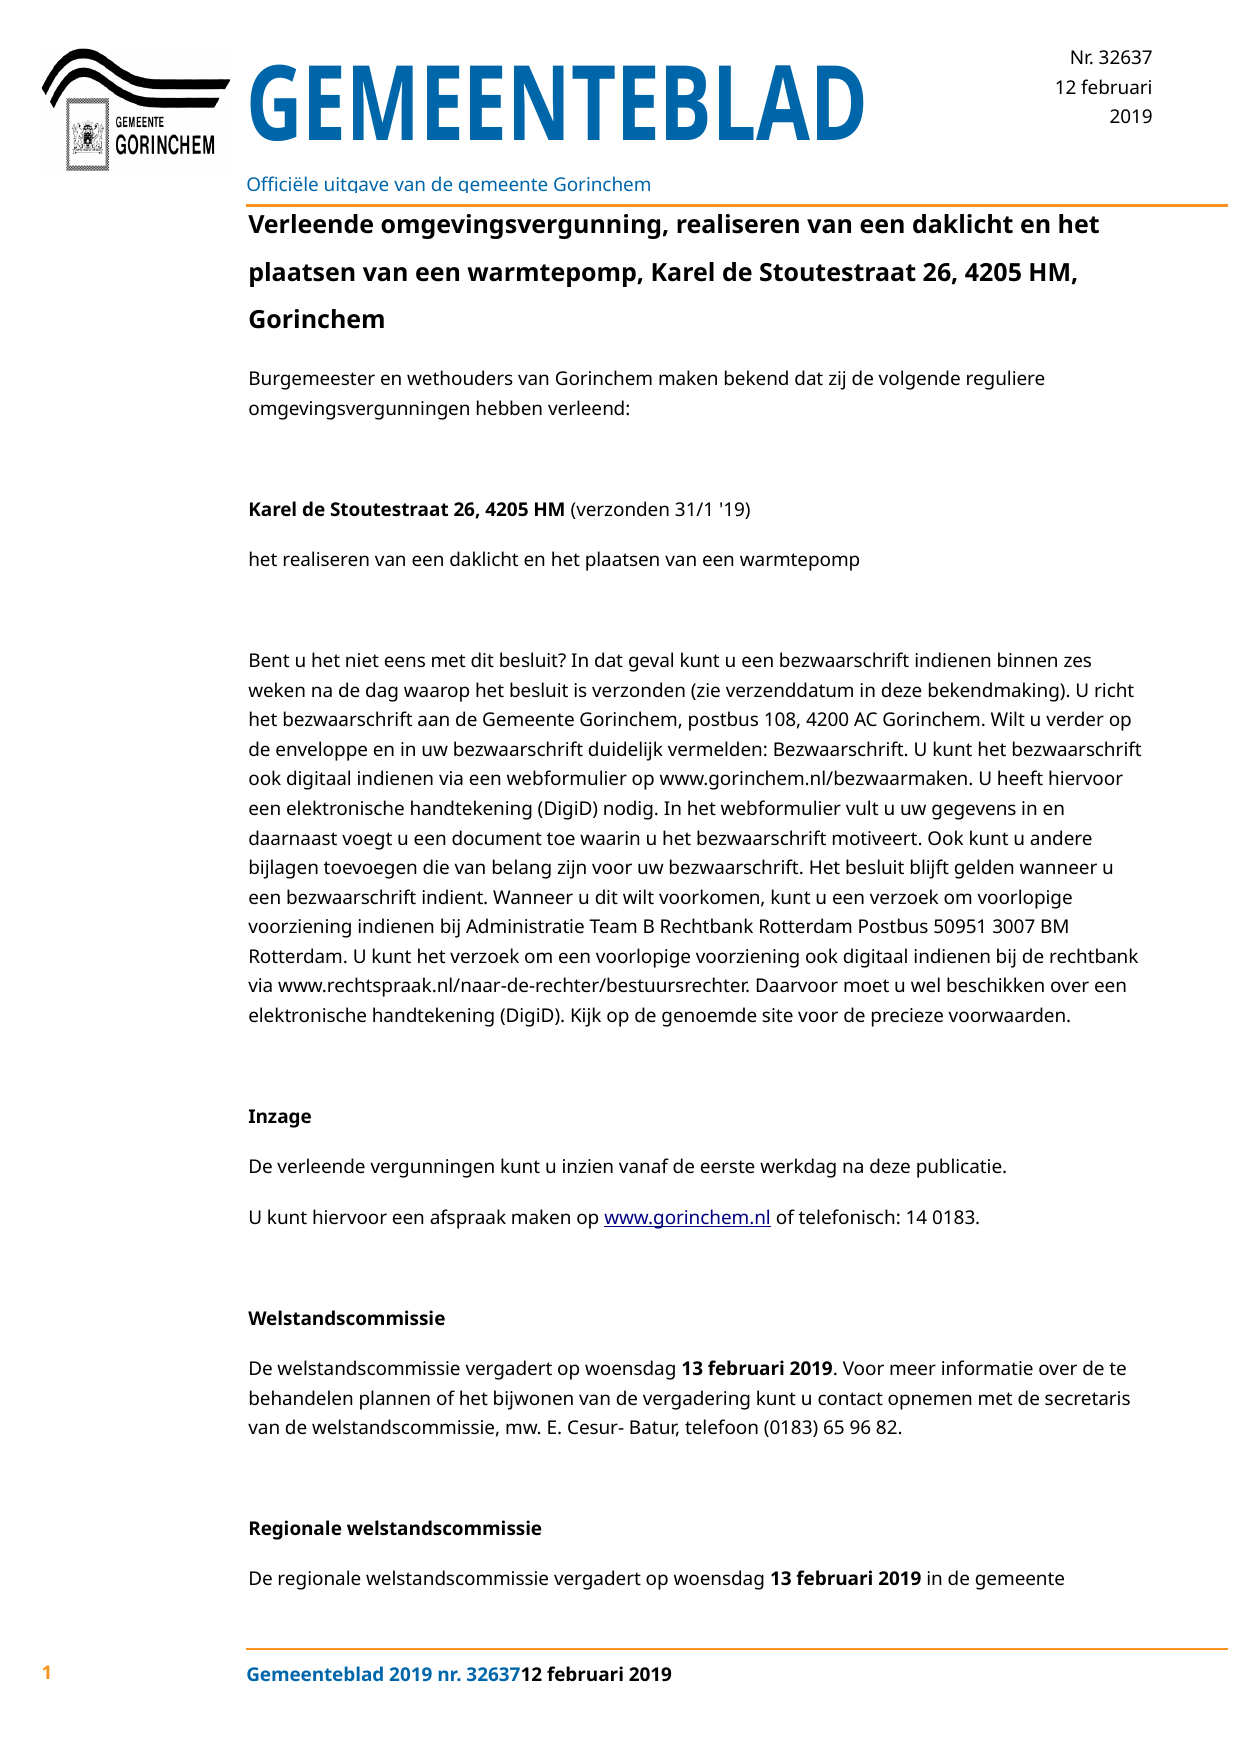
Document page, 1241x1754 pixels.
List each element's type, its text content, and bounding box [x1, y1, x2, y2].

picture [41, 47, 231, 172]
text Burgemeester en wethouders van Gorinchem maken bekend dat zij de volgende reguliere omgevingsvergunningen hebben verleend: [248, 366, 1152, 421]
text Inzage [248, 1103, 1152, 1129]
text De regionale welstandscommissie vergadert op woensdag 13 februari 2019 in de gemeente [248, 1566, 1152, 1591]
text Bent u het niet eens met dit besluit? In dat geval kunt u een bezwaarschrift indienen binnen zes weken na de dag waarop het besluit is verzonden (zie verzenddatum in deze bekendmaking). U richt het bezwaarschrift aan de Gemeente Gorinchem, postbus 108, 4200 AC Gorinchem. Wilt u verder op de enveloppe en in uw bezwaarschrift duidelijk vermelden: Bezwaarschrift. U kunt het bezwaarschrift ook digitaal indienen via een webformulier op www.gorinchem.nl/bezwaarmaken. U heeft hiervoor een elektronische handtekening (DigiD) nodig. In het webformulier vult u uw gegevens in en daarnaast voegt u een document toe waarin u het bezwaarschrift motiveert. Ook kunt u andere bijlagen toevoegen die van belang zijn voor uw bezwaarschrift. Het besluit blijft gelden wanneer u een bezwaarschrift indient. Wanneer u dit wilt voorkomen, kunt u een verzoek om voorlopige voorziening indienen bij Administratie Team B Rechtbank Rotterdam Postbus 50951 3007 BM Rotterdam. U kunt het verzoek om een voorlopige voorziening ook digitaal indienen bij de rechtbank via www.rechtspraak.nl/naar-de-rechter/bestuursrechter. Daarvoor moet u wel beschikken over een elektronische handtekening (DigiD). Kijk op de genoemde site voor de precieze voorwaarden. [248, 647, 1152, 1028]
text De welstandscommissie vergadert op woensdag 13 februari 2019. Voor meer informatie over de te behandelen plannen of het bijwonen van de vergadering kunt u contact opnemen met de secretaris van de welstandscommissie, mw. E. Cesur- Batur, telefoon (0183) 65 96 82. [248, 1355, 1152, 1440]
text De verleende vergunningen kunt u inzien vanaf de eerste werkdag na deze publicatie. [248, 1153, 1152, 1179]
text U kunt hiervoor een afspraak maken op www.gorinchem.nl of telefonisch: 14 0183. [248, 1204, 1152, 1229]
text Verleende omgevingsvergunning, realiseren van een daklicht en het plaatsen van een warmtepomp, Karel de Stoutestraat 26, 4205 HM, Gorinchem [248, 207, 1152, 336]
text het realiseren van een daklicht en het plaatsen van een warmtepomp [248, 546, 1152, 572]
text Karel de Stoutestraat 26, 4205 HM (verzonden 31/1 '19) [248, 496, 1152, 522]
text Regionale welstandscommissie [248, 1515, 1152, 1541]
text Welstandscommissie [248, 1305, 1152, 1330]
